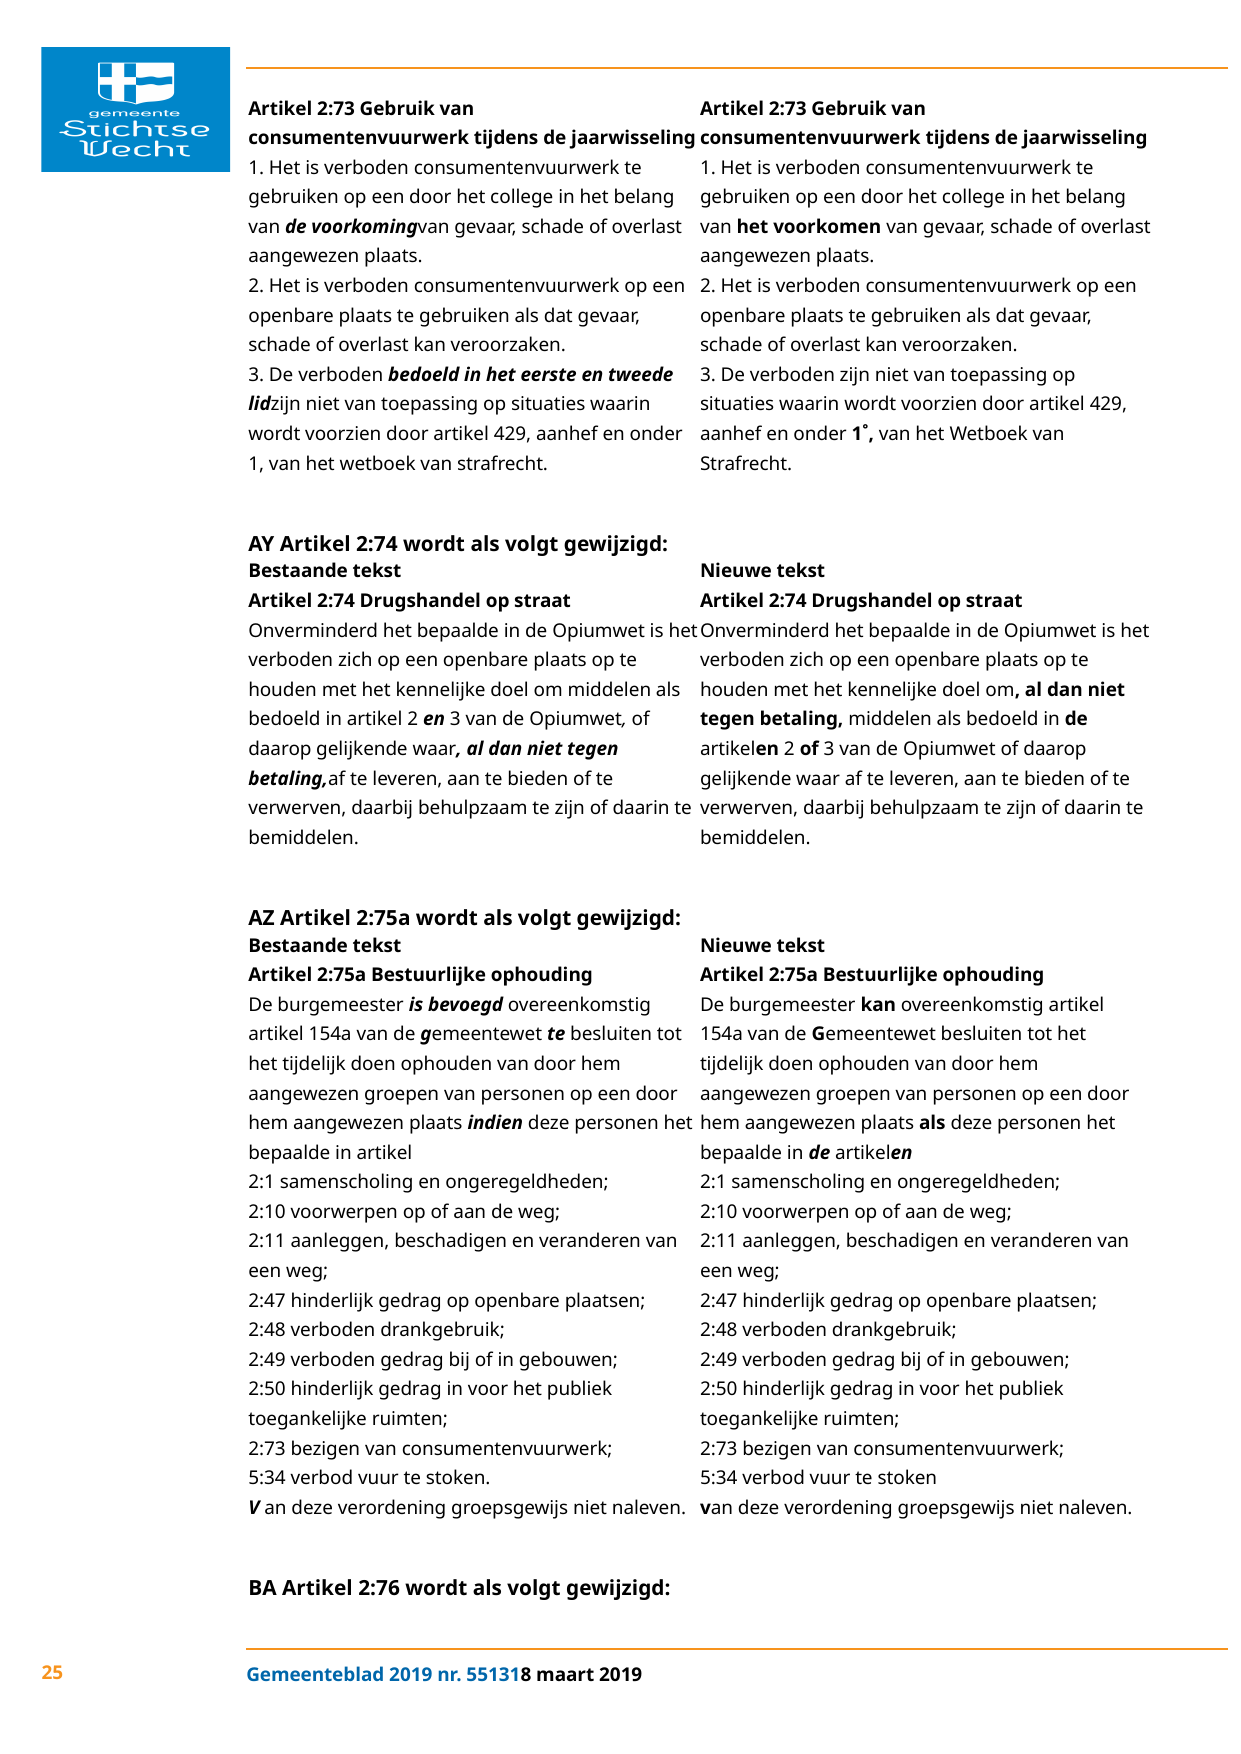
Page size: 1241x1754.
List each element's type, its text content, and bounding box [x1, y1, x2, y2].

table_header Bestaande tekst Artikel 2:74 Drugshandel op straat Onverminderd het bepaalde in de Opiumwet is het verboden zich op een openbare plaats op te houden met het kennelijke doel om middelen als bedoeld in artikel 2 en 3 van de Opiumwet, of daarop gelijkende waar, al dan niet tegen betaling,af te leveren, aan te bieden of te verwerven, daarbij behulpzaam te zijn of daarin te bemiddelen. [248, 558, 700, 850]
text BA Artikel 2:76 wordt als volgt gewijzigd: [248, 1573, 1152, 1602]
text AY Artikel 2:74 wordt als volgt gewijzigd: [248, 529, 1152, 558]
picture [99, 63, 135, 101]
table_header Bestaande tekst Artikel 2:75a Bestuurlijke ophouding De burgemeester is bevoegd overeenkomstig artikel 154a van de gemeentewet te besluiten tot het tijdelijk doen ophouden van door hem aangewezen groepen van personen op een door hem aangewezen plaats indien deze personen het bepaalde in artikel 2:1 samenscholing en ongeregeldheden; 2:10 voorwerpen op of aan de weg; 2:11 aanleggen, beschadigen en veranderen van een weg; 2:47 hinderlijk gedrag op openbare plaatsen; 2:48 verboden drankgebruik; 2:49 verboden gedrag bij of in gebouwen; 2:50 hinderlijk gedrag in voor het publiek toegankelijke ruimten; 2:73 bezigen van consumentenvuurwerk; 5:34 verbod vuur te stoken. V an deze verordening groepsgewijs niet naleven. [248, 932, 700, 1520]
text AZ Artikel 2:75a wordt als volgt gewijzigd: [248, 903, 1152, 932]
table_header Nieuwe tekst Artikel 2:75a Bestuurlijke ophouding De burgemeester kan overeenkomstig artikel 154a van de Gemeentewet besluiten tot het tijdelijk doen ophouden van door hem aangewezen groepen van personen op een door hem aangewezen plaats als deze personen het bepaalde in de artikelen 2:1 samenscholing en ongeregeldheden; 2:10 voorwerpen op of aan de weg; 2:11 aanleggen, beschadigen en veranderen van een weg; 2:47 hinderlijk gedrag op openbare plaatsen; 2:48 verboden drankgebruik; 2:49 verboden gedrag bij of in gebouwen; 2:50 hinderlijk gedrag in voor het publiek toegankelijke ruimten; 2:73 bezigen van consumentenvuurwerk; 5:34 verbod vuur te stoken van deze verordening groepsgewijs niet naleven. [700, 932, 1152, 1520]
picture [137, 63, 174, 103]
table_header Nieuwe tekst Artikel 2:74 Drugshandel op straat Onverminderd het bepaalde in de Opiumwet is het verboden zich op een openbare plaats op te houden met het kennelijke doel om, al dan niet tegen betaling, middelen als bedoeld in de artikelen 2 of 3 van de Opiumwet of daarop gelijkende waar af te leveren, aan te bieden of te verwerven, daarbij behulpzaam te zijn of daarin te bemiddelen. [700, 558, 1152, 850]
table_header Artikel 2:73 Gebruik van consumentenvuurwerk tijdens de jaarwisseling 1. Het is verboden consumentenvuurwerk te gebruiken op een door het college in het belang van het voorkomen van gevaar, schade of overlast aangewezen plaats. 2. Het is verboden consumentenvuurwerk op een openbare plaats te gebruiken als dat gevaar, schade of overlast kan veroorzaken. 3. De verboden zijn niet van toepassing op situaties waarin wordt voorzien door artikel 429, aanhef en onder 1˚, van het Wetboek van Strafrecht. [700, 95, 1152, 476]
table_header Artikel 2:73 Gebruik van consumentenvuurwerk tijdens de jaarwisseling 1. Het is verboden consumentenvuurwerk te gebruiken op een door het college in het belang van de voorkomingvan gevaar, schade of overlast aangewezen plaats. 2. Het is verboden consumentenvuurwerk op een openbare plaats te gebruiken als dat gevaar, schade of overlast kan veroorzaken. 3. De verboden bedoeld in het eerste en tweede lidzijn niet van toepassing op situaties waarin wordt voorzien door artikel 429, aanhef en onder 1, van het wetboek van strafrecht. [248, 95, 700, 476]
